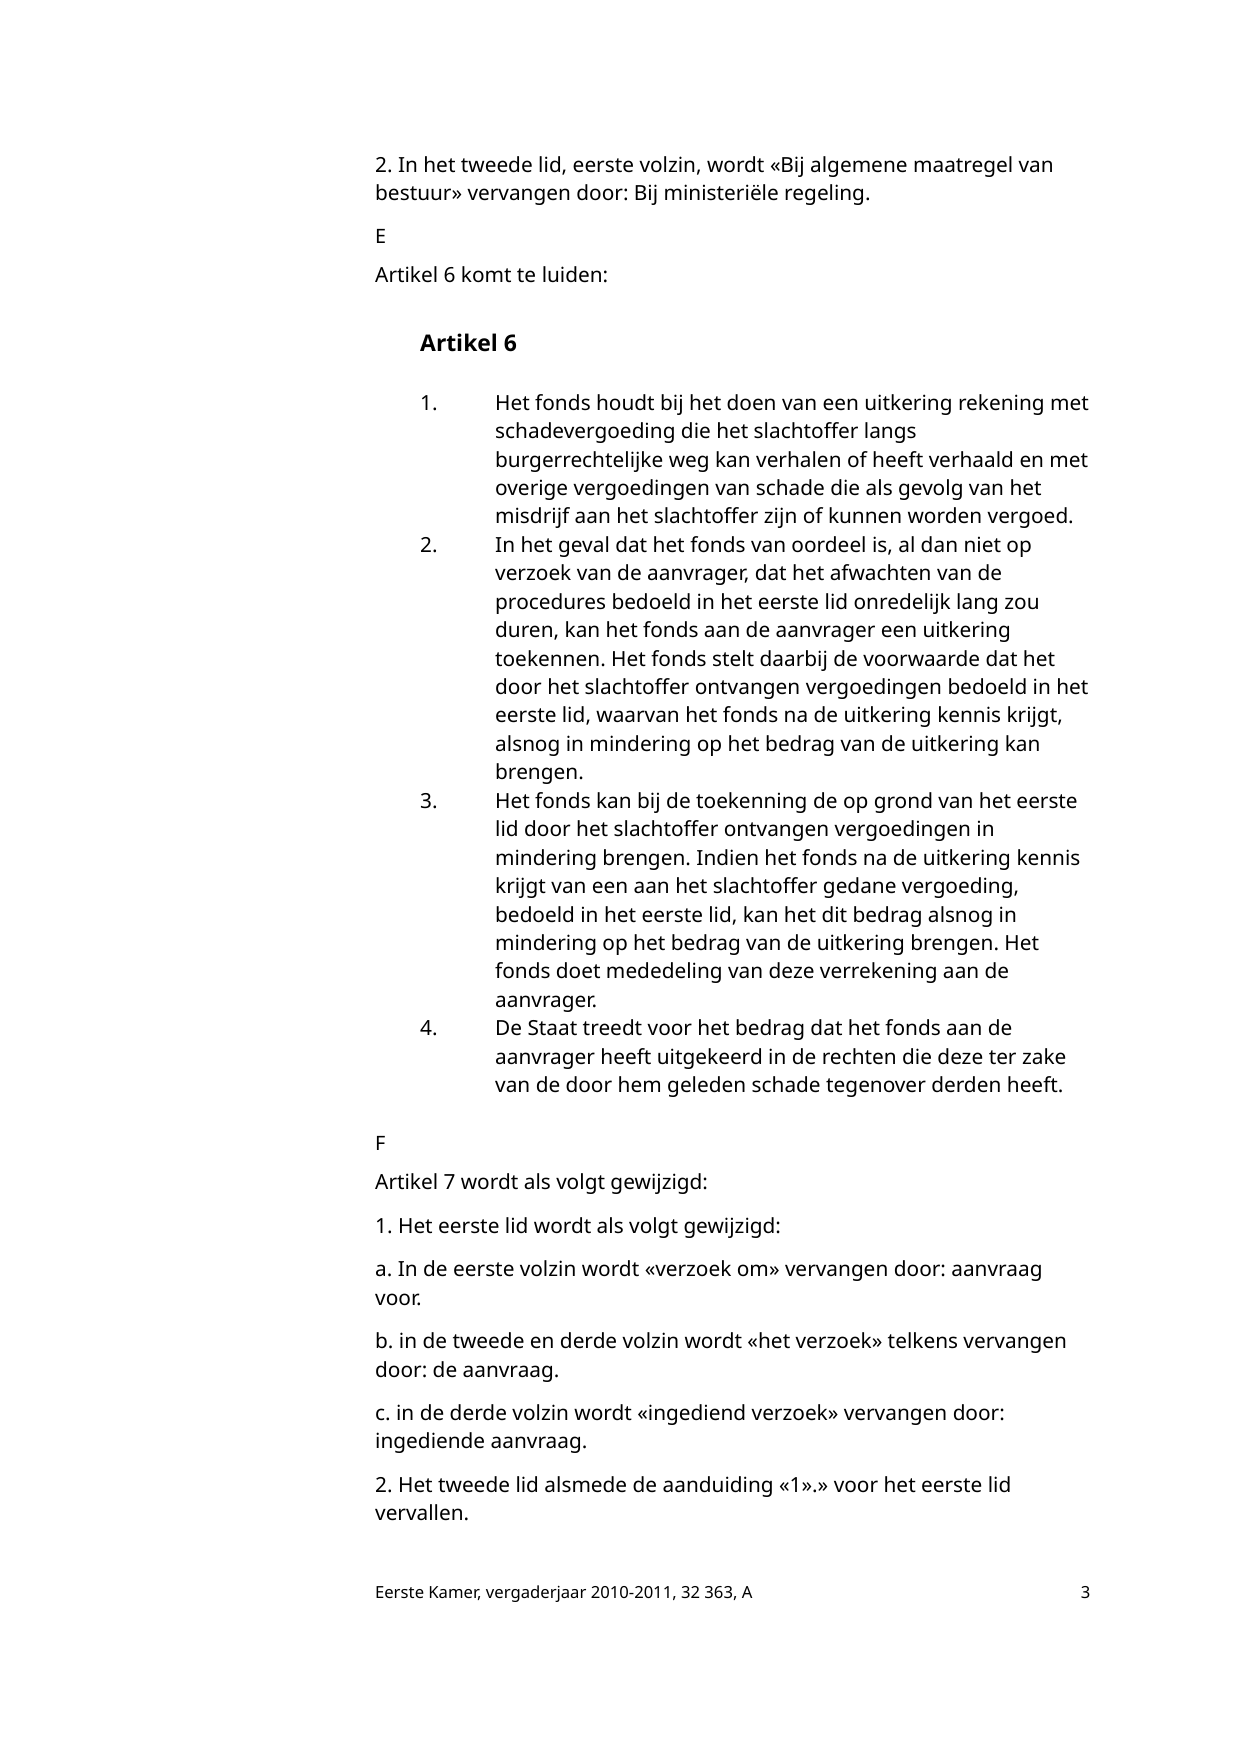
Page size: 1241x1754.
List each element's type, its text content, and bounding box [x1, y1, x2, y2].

list De Staat treedt voor het bedrag dat het fonds aan de aanvrager heeft uitgekeerd in de rechten die deze ter zake van de door hem geleden schade tegenover derden heeft. [420, 1013, 1090, 1099]
text 2. Het tweede lid alsmede de aanduiding «1».» voor het eerste lid vervallen. [375, 1470, 1090, 1527]
text a. In de eerste volzin wordt «verzoek om» vervangen door: aanvraag voor. [375, 1254, 1090, 1311]
text b. in de tweede en derde volzin wordt «het verzoek» telkens vervangen door: de aanvraag. [375, 1326, 1090, 1383]
text c. in de derde volzin wordt «ingediend verzoek» vervangen door: ingediende aanvraag. [375, 1398, 1090, 1455]
text E [375, 222, 1090, 249]
text Artikel 6 komt te luiden: [375, 261, 1090, 289]
text F [375, 1129, 1090, 1156]
text 1. Het eerste lid wordt als volgt gewijzigd: [375, 1211, 1090, 1239]
text Artikel 7 wordt als volgt gewijzigd: [375, 1167, 1090, 1196]
list In het geval dat het fonds van oordeel is, al dan niet op verzoek van de aanvrager, dat het afwachten van de procedures bedoeld in het eerste lid onredelijk lang zou duren, kan het fonds aan de aanvrager een uitkering toekennen. Het fonds stelt daarbij de voorwaarde dat het door het slachtoffer ontvangen vergoedingen bedoeld in het eerste lid, waarvan het fonds na de uitkering kennis krijgt, alsnog in mindering op het bedrag van de uitkering kan brengen. [420, 530, 1090, 786]
subtitle Artikel 6 [420, 327, 1090, 358]
text 2. In het tweede lid, eerste volzin, wordt «Bij algemene maatregel van bestuur» vervangen door: Bij ministeriële regeling. [375, 150, 1090, 207]
list Het fonds kan bij de toekenning de op grond van het eerste lid door het slachtoffer ontvangen vergoedingen in mindering brengen. Indien het fonds na de uitkering kennis krijgt van een aan het slachtoffer gedane vergoeding, bedoeld in het eerste lid, kan het dit bedrag alsnog in mindering op het bedrag van de uitkering brengen. Het fonds doet mededeling van deze verrekening aan de aanvrager. [420, 786, 1090, 1013]
list Het fonds houdt bij het doen van een uitkering rekening met schadevergoeding die het slachtoffer langs burgerrechtelijke weg kan verhalen of heeft verhaald en met overige vergoedingen van schade die als gevolg van het misdrijf aan het slachtoffer zijn of kunnen worden vergoed. [420, 388, 1090, 530]
